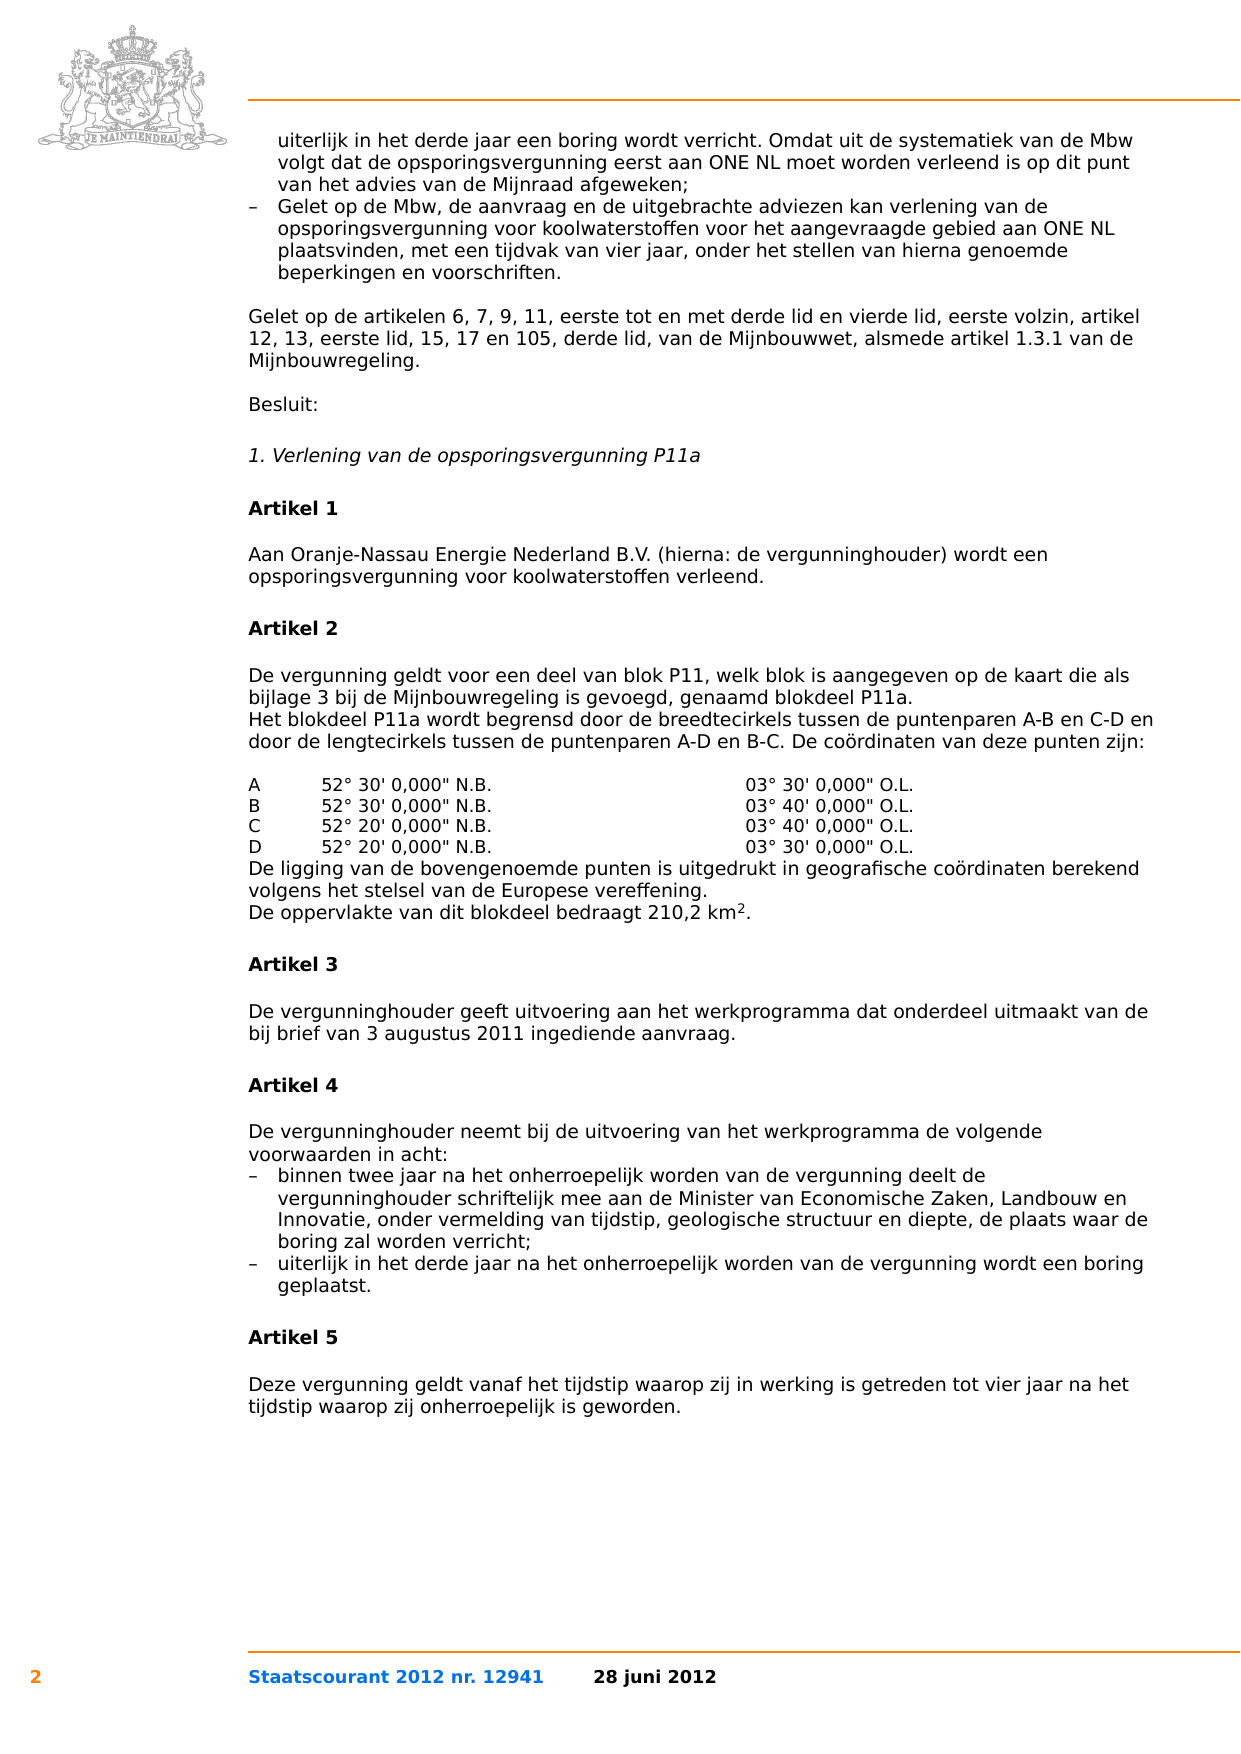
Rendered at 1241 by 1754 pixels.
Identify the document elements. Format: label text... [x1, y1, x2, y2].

table_cell 03° 40' 0,000" O.L. [739, 816, 1163, 837]
subtitle Artikel 4 [248, 1074, 1163, 1096]
table_header A [248, 775, 315, 796]
text De vergunninghouder geeft uitvoering aan het werkprogramma dat onderdeel uitmaakt van de bij brief van 3 augustus 2011 ingediende aanvraag. [248, 1001, 1163, 1044]
table_cell 03° 40' 0,000" O.L. [739, 796, 1163, 816]
subtitle Artikel 3 [248, 953, 1163, 976]
text De ligging van de bovengenoemde punten is uitgedrukt in geografische coördinaten berekend volgens het stelsel van de Europese vereffening. [248, 858, 1163, 902]
text – uiterlijk in het derde jaar na het onherroepelijk worden van de vergunning wordt een boring geplaatst. [248, 1253, 1163, 1297]
subtitle Artikel 1 [248, 497, 1163, 519]
table_header 52° 30' 0,000" N.B. [315, 775, 739, 796]
subtitle Artikel 2 [248, 618, 1163, 640]
text Aan Oranje-Nassau Energie Nederland B.V. (hierna: de vergunninghouder) wordt een opsporingsvergunning voor koolwaterstoffen verleend. [248, 544, 1163, 588]
table_cell 03° 30' 0,000" O.L. [739, 837, 1163, 858]
subtitle 1. Verlening van de opsporingsvergunning P11a [248, 445, 1163, 467]
text De vergunninghouder neemt bij de uitvoering van het werkprogramma de volgende voorwaarden in acht: [248, 1121, 1163, 1165]
picture [38, 25, 227, 150]
text Deze vergunning geldt vanaf het tijdstip waarop zij in werking is getreden tot vier jaar na het tijdstip waarop zij onherroepelijk is geworden. [248, 1374, 1163, 1418]
table_cell D [248, 837, 315, 858]
table_cell C [248, 816, 315, 837]
text uiterlijk in het derde jaar een boring wordt verricht. Omdat uit de systematiek van de Mbw volgt dat de opsporingsvergunning eerst aan ONE NL moet worden verleend is op dit punt van het advies van de Mijnraad afgeweken; [248, 130, 1163, 196]
text – binnen twee jaar na het onherroepelijk worden van de vergunning deelt de vergunninghouder schriftelijk mee aan de Minister van Economische Zaken, Landbouw en Innovatie, onder vermelding van tijdstip, geologische structuur en diepte, de plaats waar de boring zal worden verricht; [248, 1165, 1163, 1253]
text Gelet op de artikelen 6, 7, 9, 11, eerste tot en met derde lid en vierde lid, eerste volzin, artikel 12, 13, eerste lid, 15, 17 en 105, derde lid, van de Mijnbouwwet, alsmede artikel 1.3.1 van de Mijnbouwregeling. [248, 306, 1163, 372]
text Besluit: [248, 393, 1163, 415]
table_cell 52° 20' 0,000" N.B. [315, 837, 739, 858]
table_cell 52° 20' 0,000" N.B. [315, 816, 739, 837]
text De oppervlakte van dit blokdeel bedraagt 210,2 km2. [248, 902, 1163, 923]
table_cell B [248, 796, 315, 816]
text De vergunning geldt voor een deel van blok P11, welk blok is aangegeven op de kaart die als bijlage 3 bij de Mijnbouwregeling is gevoegd, genaamd blokdeel P11a. [248, 665, 1163, 709]
table_header 03° 30' 0,000" O.L. [739, 775, 1163, 796]
text – Gelet op de Mbw, de aanvraag en de uitgebrachte adviezen kan verlening van de opsporingsvergunning voor koolwaterstoffen voor het aangevraagde gebied aan ONE NL plaatsvinden, met een tijdvak van vier jaar, onder het stellen van hierna genoemde beperkingen en voorschriften. [248, 196, 1163, 284]
subtitle Artikel 5 [248, 1327, 1163, 1349]
text Het blokdeel P11a wordt begrensd door de breedtecirkels tussen de puntenparen A-B en C-D en door de lengtecirkels tussen de puntenparen A-D en B-C. De coördinaten van deze punten zijn: [248, 709, 1163, 753]
table_cell 52° 30' 0,000" N.B. [315, 796, 739, 816]
